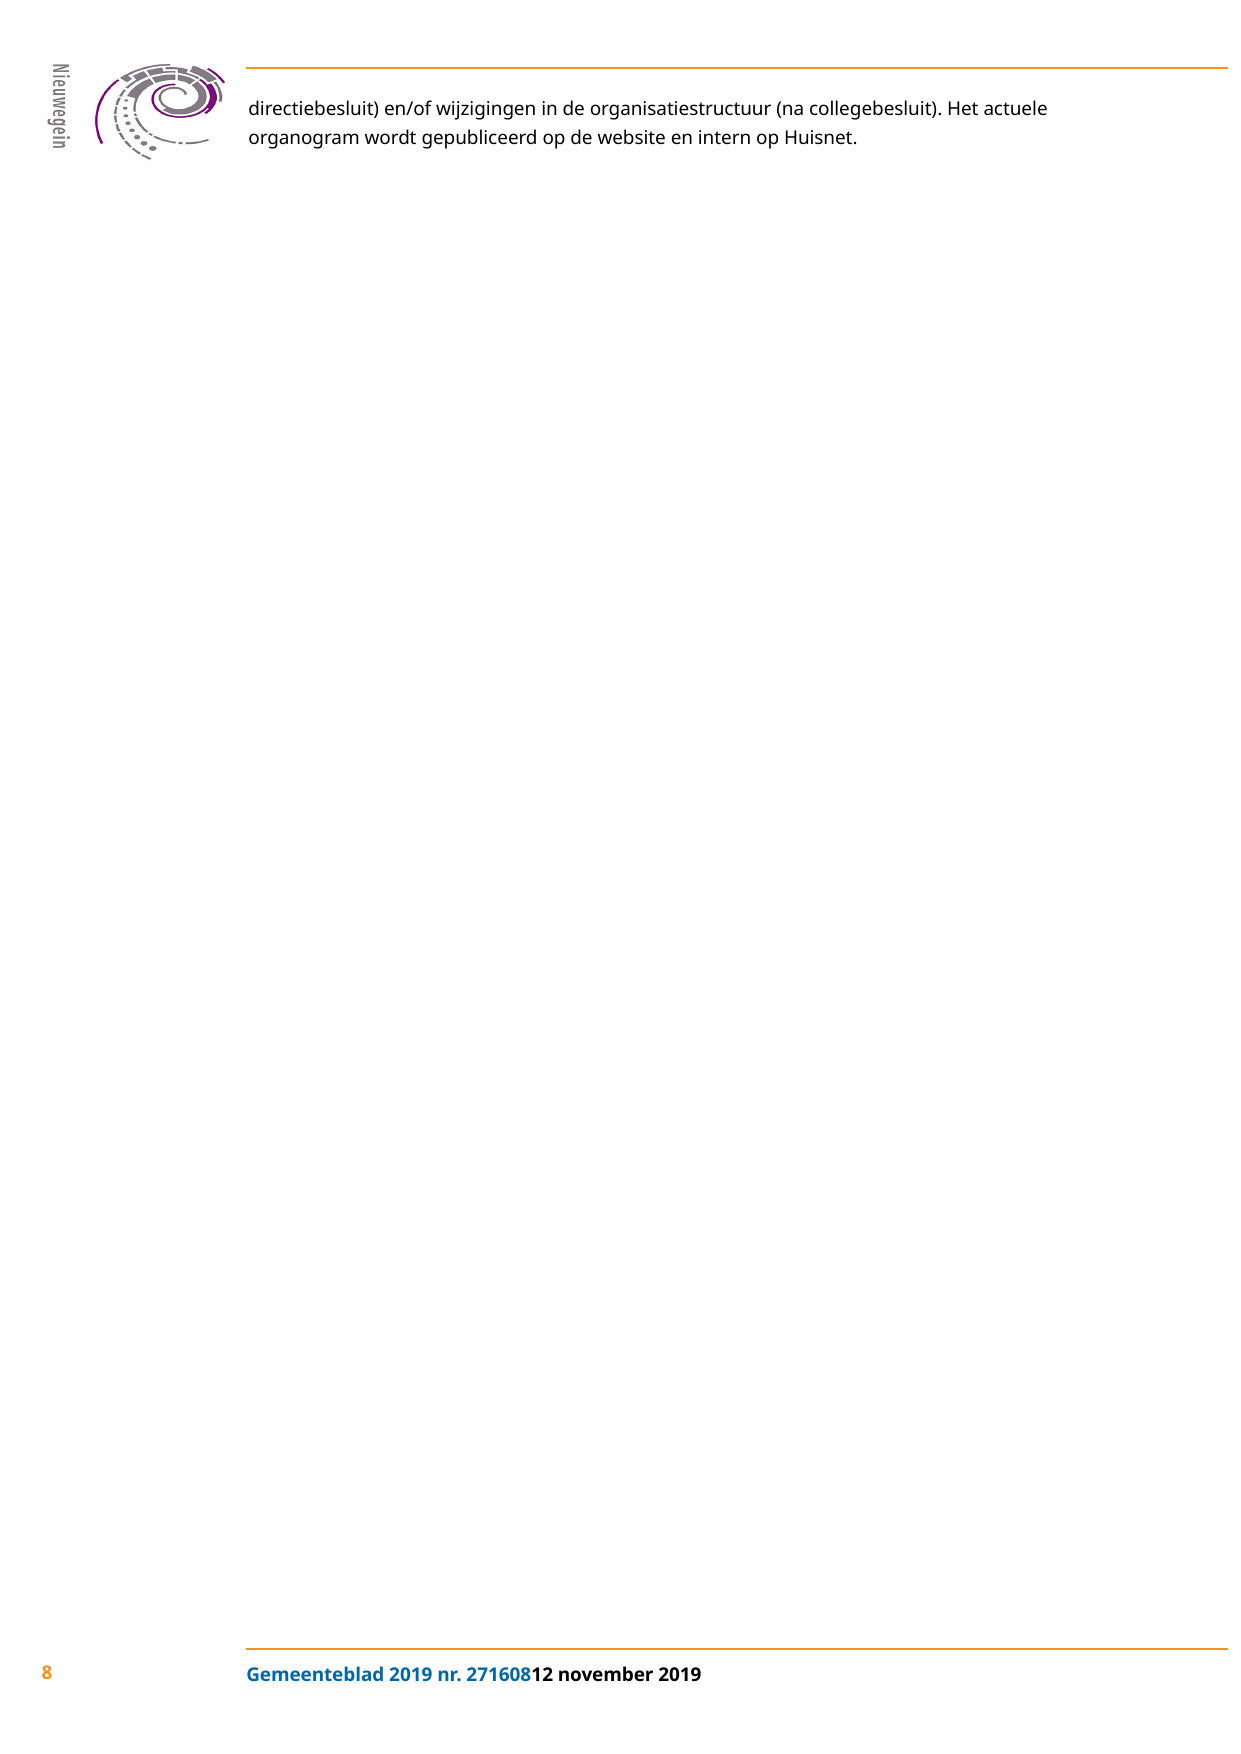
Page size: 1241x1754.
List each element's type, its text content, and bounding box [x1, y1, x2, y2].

picture [41, 47, 231, 172]
text directiebesluit) en/of wijzigingen in de organisatiestructuur (na collegebesluit). Het actuele organogram wordt gepubliceerd op de website en intern op Huisnet. [248, 95, 1152, 150]
